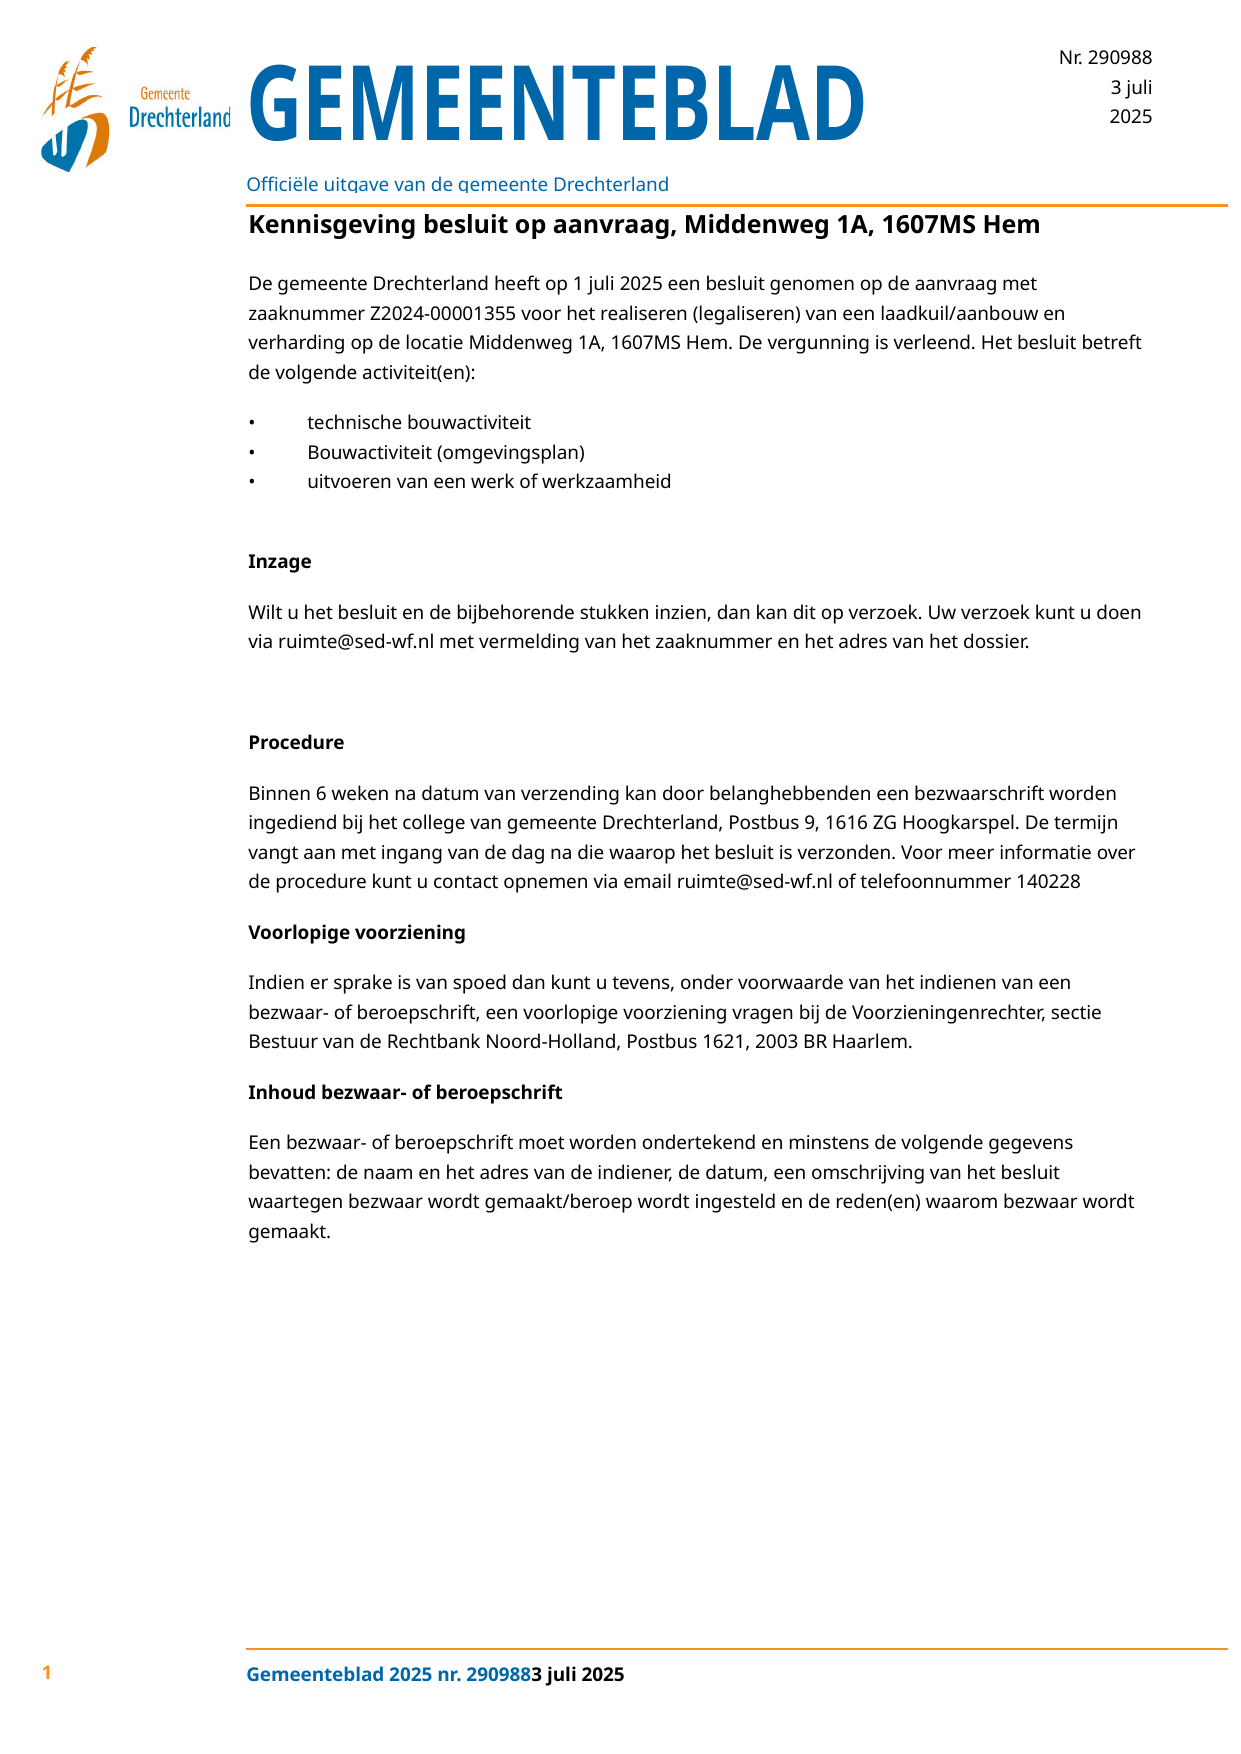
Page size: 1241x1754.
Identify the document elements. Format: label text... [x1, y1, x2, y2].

picture [226, 115, 231, 124]
text De gemeente Drechterland heeft op 1 juli 2025 een besluit genomen op de aanvraag met zaaknummer Z2024-00001355 voor het realiseren (legaliseren) van een laadkuil/aanbouw en verharding op de locatie Middenweg 1A, 1607MS Hem. De vergunning is verleend. Het besluit betreft de volgende activiteit(en): [248, 270, 1152, 385]
text Procedure [248, 729, 1152, 755]
picture [41, 47, 231, 172]
list Bouwactiviteit (omgevingsplan) [248, 439, 1152, 465]
picture [41, 158, 64, 172]
text Voorlopige voorziening [248, 919, 1152, 945]
text Binnen 6 weken na datum van verzending kan door belanghebbenden een bezwaarschrift worden ingediend bij het college van gemeente Drechterland, Postbus 9, 1616 ZG Hoogkarspel. De termijn vangt aan met ingang van de dag na die waarop het besluit is verzonden. Voor meer informatie over de procedure kunt u contact opnemen via email ruimte@sed-wf.nl of telefoonnummer 140228 [248, 780, 1152, 894]
text Indien er sprake is van spoed dan kunt u tevens, onder voorwaarde van het indienen van een bezwaar- of beroepschrift, een voorlopige voorziening vragen bij de Voorzieningenrechter, sectie Bestuur van de Rechtbank Noord-Holland, Postbus 1621, 2003 BR Haarlem. [248, 969, 1152, 1054]
text Wilt u het besluit en de bijbehorende stukken inzien, dan kan dit op verzoek. Uw verzoek kunt u doen via ruimte@sed-wf.nl met vermelding van het zaaknummer en het adres van het dossier. [248, 599, 1152, 654]
list technische bouwactiviteit [248, 409, 1152, 435]
text Inhoud bezwaar- of beroepschrift [248, 1079, 1152, 1105]
text Kennisgeving besluit op aanvraag, Middenweg 1A, 1607MS Hem [248, 207, 1152, 241]
text Een bezwaar- of beroepschrift moet worden ondertekend en minstens de volgende gegevens bevatten: de naam en het adres van de indiener, de datum, een omschrijving van het besluit waartegen bezwaar wordt gemaakt/beroep wordt ingesteld en de reden(en) waarom bezwaar wordt gemaakt. [248, 1129, 1152, 1244]
list uitvoeren van een werk of werkzaamheid [248, 469, 1152, 494]
text Inzage [248, 549, 1152, 574]
